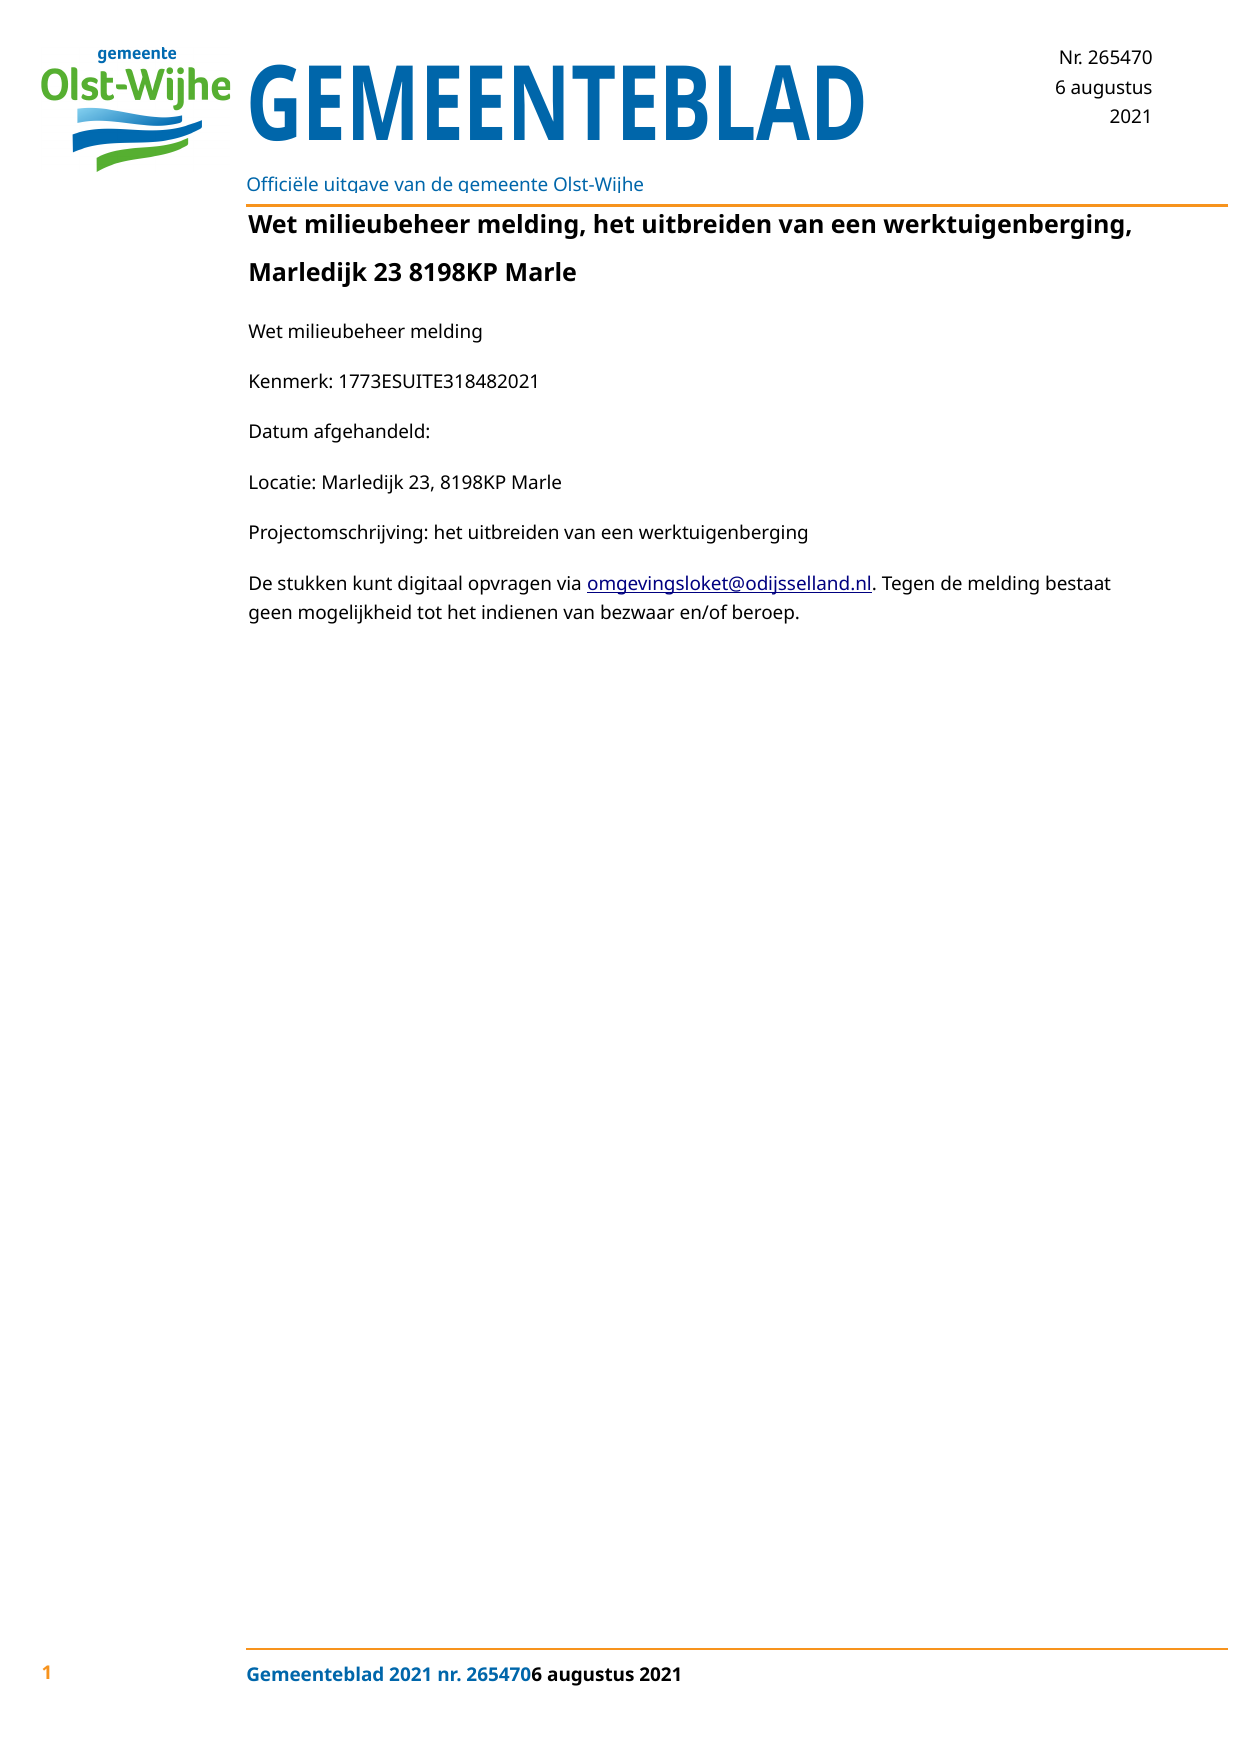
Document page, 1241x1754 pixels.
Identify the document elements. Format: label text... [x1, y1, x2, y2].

text Datum afgehandeld: [248, 419, 1152, 444]
text Wet milieubeheer melding, het uitbreiden van een werktuigenberging, Marledijk 23 8198KP Marle [248, 207, 1152, 288]
text Wet milieubeheer melding [248, 318, 1152, 344]
text Projectomschrijving: het uitbreiden van een werktuigenberging [248, 519, 1152, 545]
text Locatie: Marledijk 23, 8198KP Marle [248, 469, 1152, 495]
text Kenmerk: 1773ESUITE318482021 [248, 368, 1152, 394]
picture [41, 47, 231, 172]
text De stukken kunt digitaal opvragen via omgevingsloket@odijsselland.nl. Tegen de melding bestaat geen mogelijkheid tot het indienen van bezwaar en/of beroep. [248, 570, 1152, 625]
